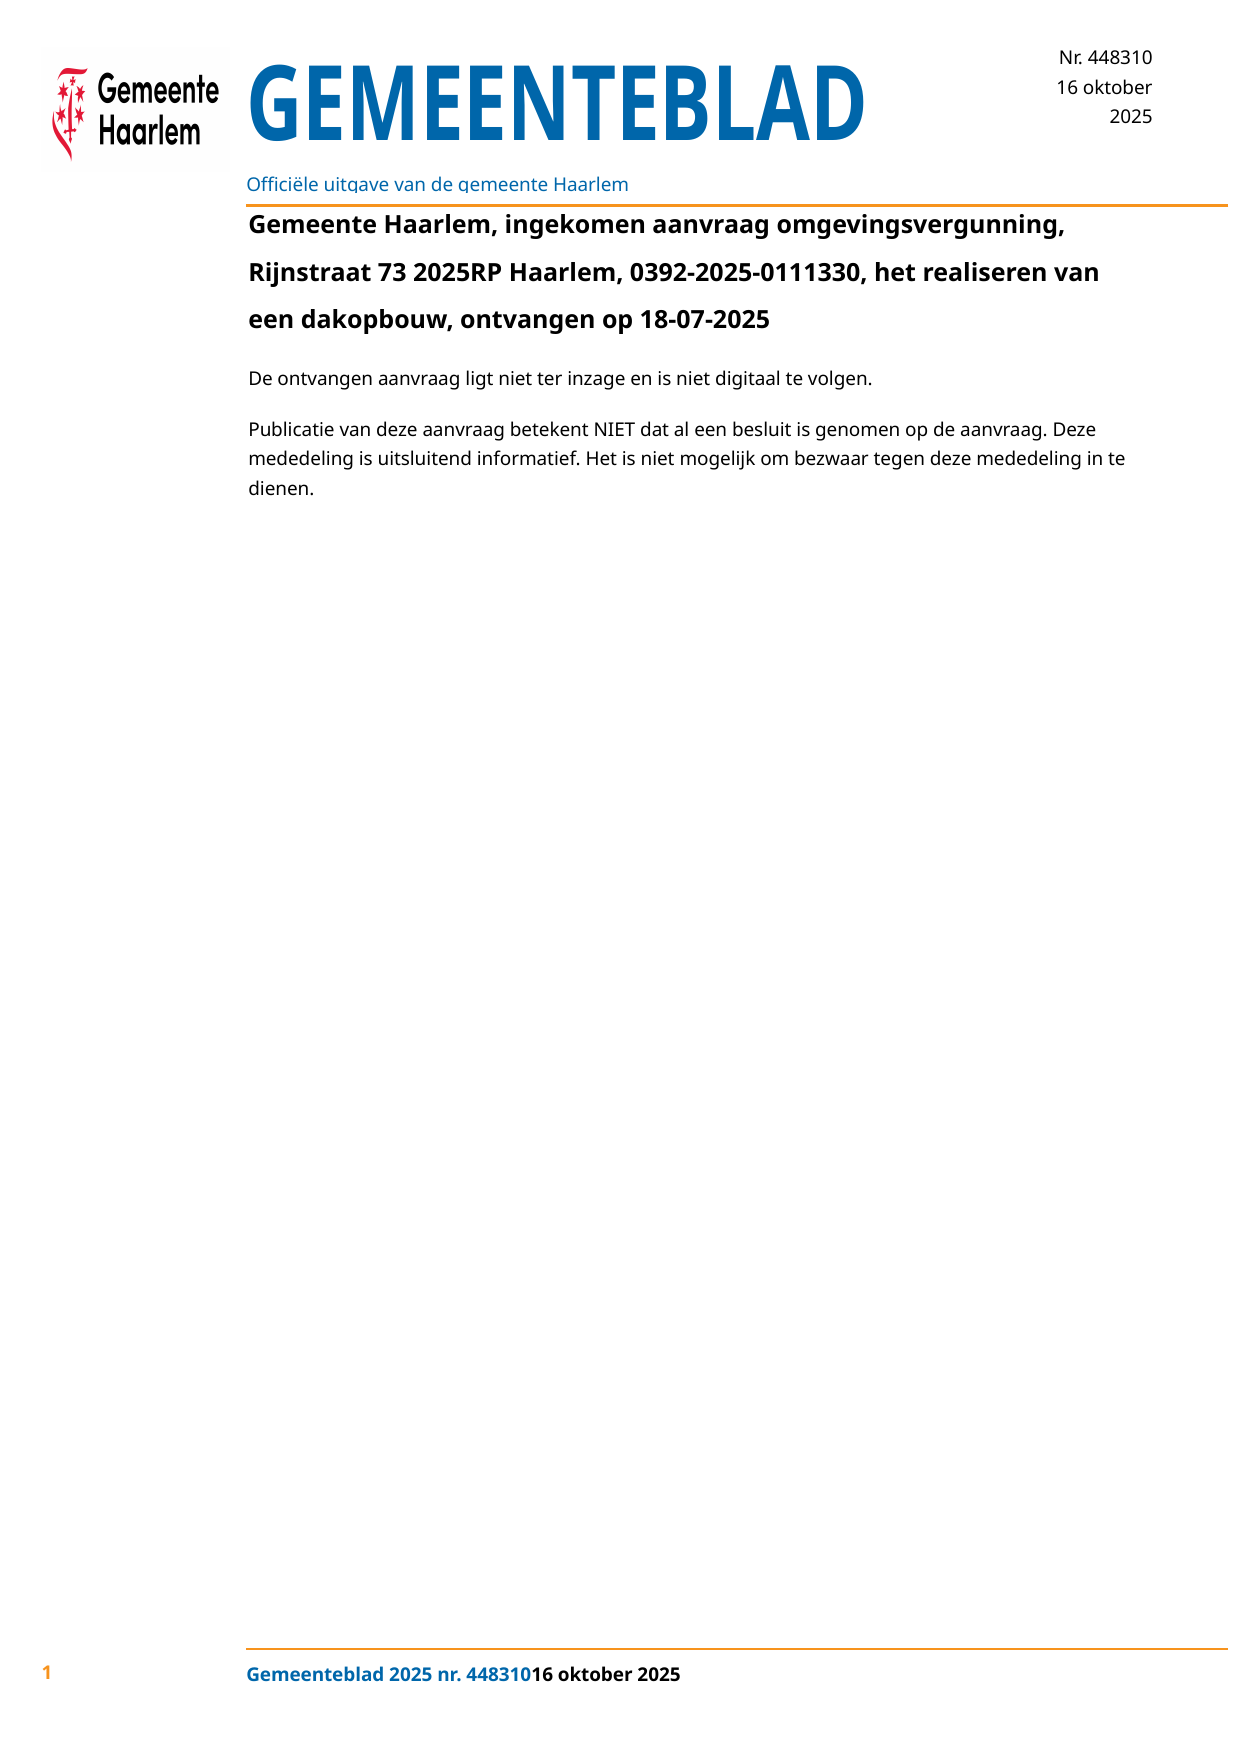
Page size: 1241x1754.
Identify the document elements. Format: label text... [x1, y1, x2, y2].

text De ontvangen aanvraag ligt niet ter inzage en is niet digitaal te volgen. [248, 366, 1152, 391]
text Publicatie van deze aanvraag betekent NIET dat al een besluit is genomen op de aanvraag. Deze mededeling is uitsluitend informatief. Het is niet mogelijk om bezwaar tegen deze mededeling in te dienen. [248, 416, 1152, 501]
picture [41, 47, 231, 172]
text Gemeente Haarlem, ingekomen aanvraag omgevingsvergunning, Rijnstraat 73 2025RP Haarlem, 0392-2025-0111330, het realiseren van een dakopbouw, ontvangen op 18-07-2025 [248, 207, 1152, 336]
